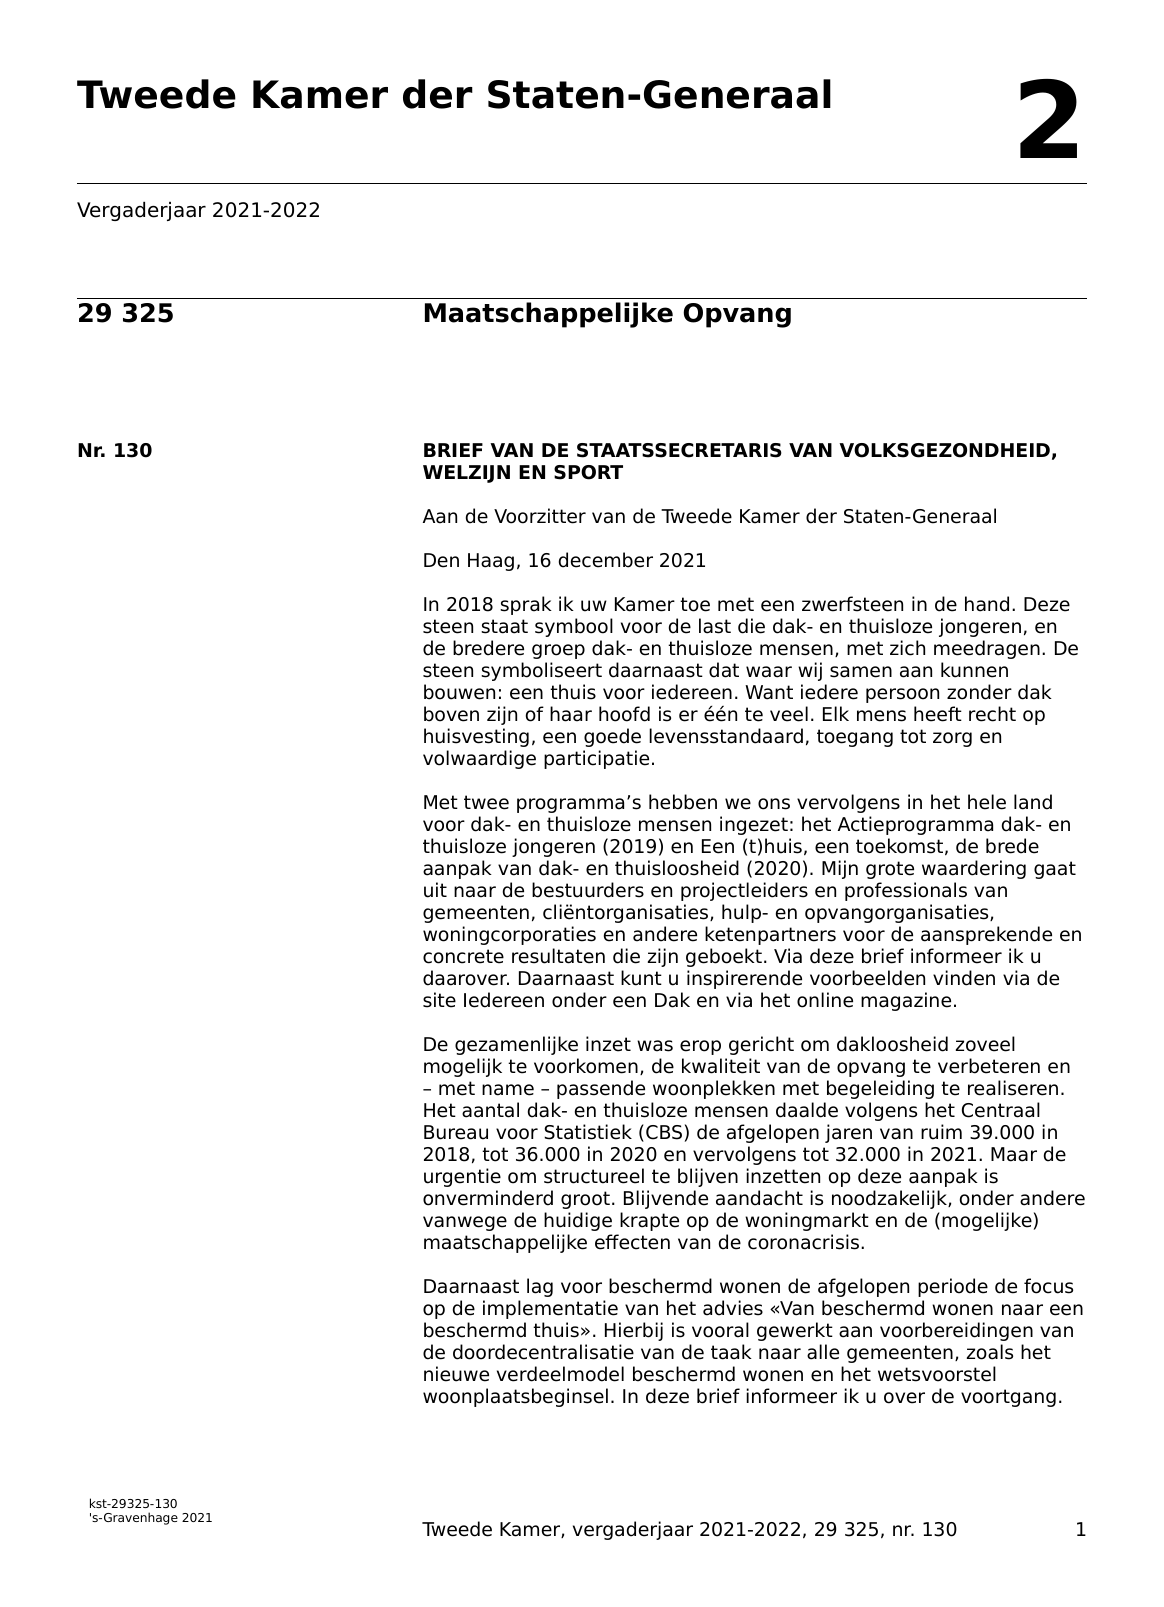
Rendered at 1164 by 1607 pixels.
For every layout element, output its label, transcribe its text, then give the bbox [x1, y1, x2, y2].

subtitle Nr. 130 BRIEF VAN DE STAATSSECRETARIS VAN VOLKSGEZONDHEID, WELZIJN EN SPORT [77, 440, 1087, 484]
subtitle 29 325 Maatschappelijke Opvang [77, 299, 1087, 329]
text kst-29325-130 [88, 1497, 323, 1511]
table_header Tweede Kamer der Staten-Generaal [77, 59, 886, 183]
text Den Haag, 16 december 2021 [422, 550, 1087, 572]
text Daarnaast lag voor beschermd wonen de afgelopen periode de focus op de implementatie van het advies «Van beschermd wonen naar een beschermd thuis». Hierbij is vooral gewerkt aan voorbereidingen van de doordecentralisatie van de taak naar alle gemeenten, zoals het nieuwe verdeelmodel beschermd wonen en het wetsvoorstel woonplaatsbeginsel. In deze brief informeer ik u over de voortgang. [422, 1276, 1087, 1408]
text De gezamenlijke inzet was erop gericht om dakloosheid zoveel mogelijk te voorkomen, de kwaliteit van de opvang te verbeteren en – met name – passende woonplekken met begeleiding te realiseren. Het aantal dak- en thuisloze mensen daalde volgens het Centraal Bureau voor Statistiek (CBS) de afgelopen jaren van ruim 39.000 in 2018, tot 36.000 in 2020 en vervolgens tot 32.000 in 2021. Maar de urgentie om structureel te blijven inzetten op deze aanpak is onverminderd groot. Blijvende aandacht is noodzakelijk, onder andere vanwege de huidige krapte op de woningmarkt en de (mogelijke) maatschappelijke effecten van de coronacrisis. [422, 1034, 1087, 1254]
text Met twee programma’s hebben we ons vervolgens in het hele land voor dak- en thuisloze mensen ingezet: het Actieprogramma dak- en thuisloze jongeren (2019) en Een (t)huis, een toekomst, de brede aanpak van dak- en thuisloosheid (2020). Mijn grote waardering gaat uit naar de bestuurders en projectleiders en professionals van gemeenten, cliëntorganisaties, hulp- en opvangorganisaties, woningcorporaties en andere ketenpartners voor de aansprekende en concrete resultaten die zijn geboekt. Via deze brief informeer ik u daarover. Daarnaast kunt u inspirerende voorbeelden vinden via de site Iedereen onder een Dak en via het online magazine. [422, 792, 1087, 1012]
text In 2018 sprak ik uw Kamer toe met een zwerfsteen in de hand. Deze steen staat symbool voor de last die dak- en thuisloze jongeren, en de bredere groep dak- en thuisloze mensen, met zich meedragen. De steen symboliseert daarnaast dat waar wij samen aan kunnen bouwen: een thuis voor iedereen. Want iedere persoon zonder dak boven zijn of haar hoofd is er één te veel. Elk mens heeft recht op huisvesting, een goede levensstandaard, toegang tot zorg en volwaardige participatie. [422, 594, 1087, 770]
text Aan de Voorzitter van de Tweede Kamer der Staten-Generaal [422, 506, 1087, 528]
text 's-Gravenhage 2021 [88, 1511, 323, 1525]
table_cell Vergaderjaar 2021-2022 [77, 184, 1087, 298]
table_header 2 [886, 59, 1087, 183]
